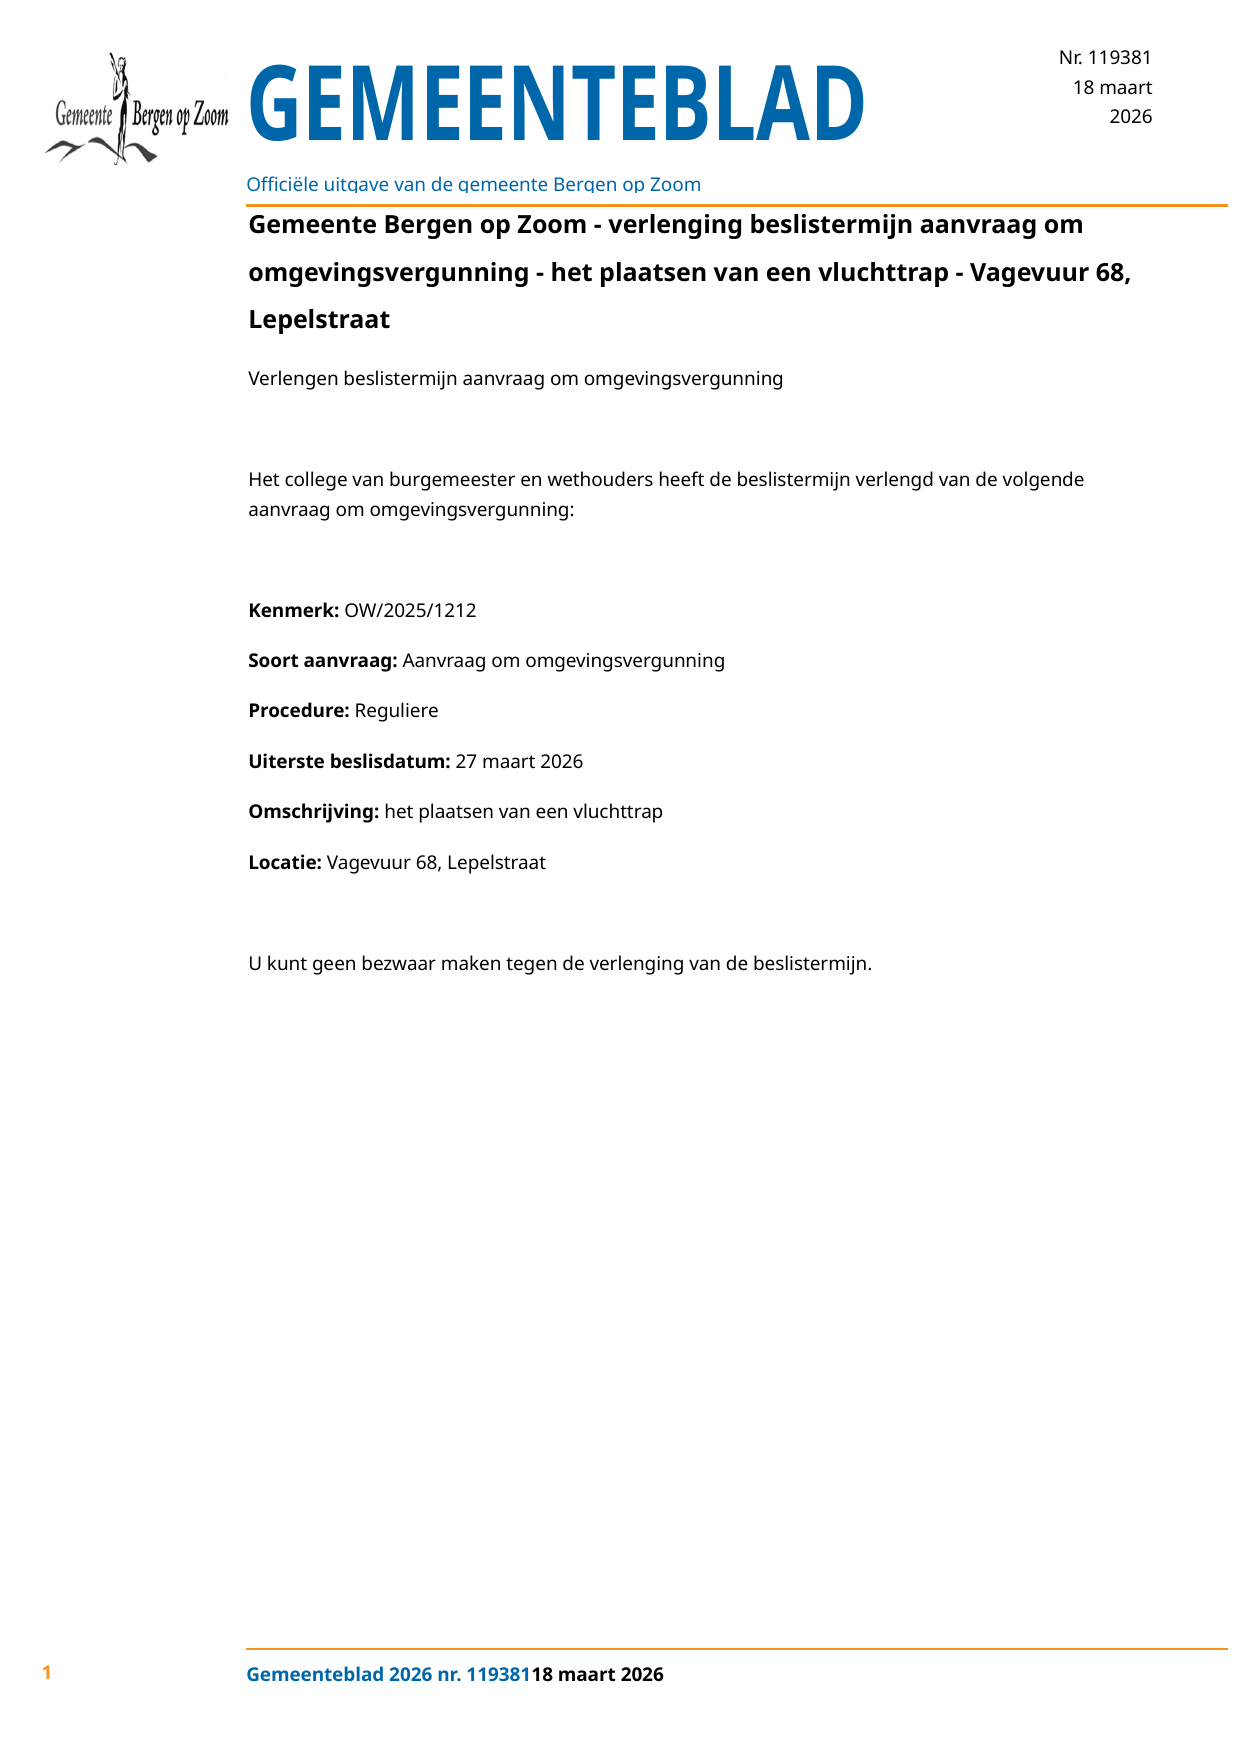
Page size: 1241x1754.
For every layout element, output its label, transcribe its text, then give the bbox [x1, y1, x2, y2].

text Gemeente Bergen op Zoom - verlenging beslistermijn aanvraag om omgevingsvergunning - het plaatsen van een vluchttrap - Vagevuur 68, Lepelstraat [248, 207, 1152, 336]
text Procedure: Reguliere [248, 698, 1152, 723]
text Omschrijving: het plaatsen van een vluchttrap [248, 798, 1152, 824]
text Kenmerk: OW/2025/1212 [248, 597, 1152, 622]
picture [41, 47, 231, 172]
text Soort aanvraag: Aanvraag om omgevingsvergunning [248, 647, 1152, 673]
text Locatie: Vagevuur 68, Lepelstraat [248, 849, 1152, 874]
text Verlengen beslistermijn aanvraag om omgevingsvergunning [248, 366, 1152, 391]
text U kunt geen bezwaar maken tegen de verlenging van de beslistermijn. [248, 950, 1152, 975]
text Uiterste beslisdatum: 27 maart 2026 [248, 748, 1152, 774]
text Het college van burgemeester en wethouders heeft de beslistermijn verlengd van de volgende aanvraag om omgevingsvergunning: [248, 466, 1152, 522]
